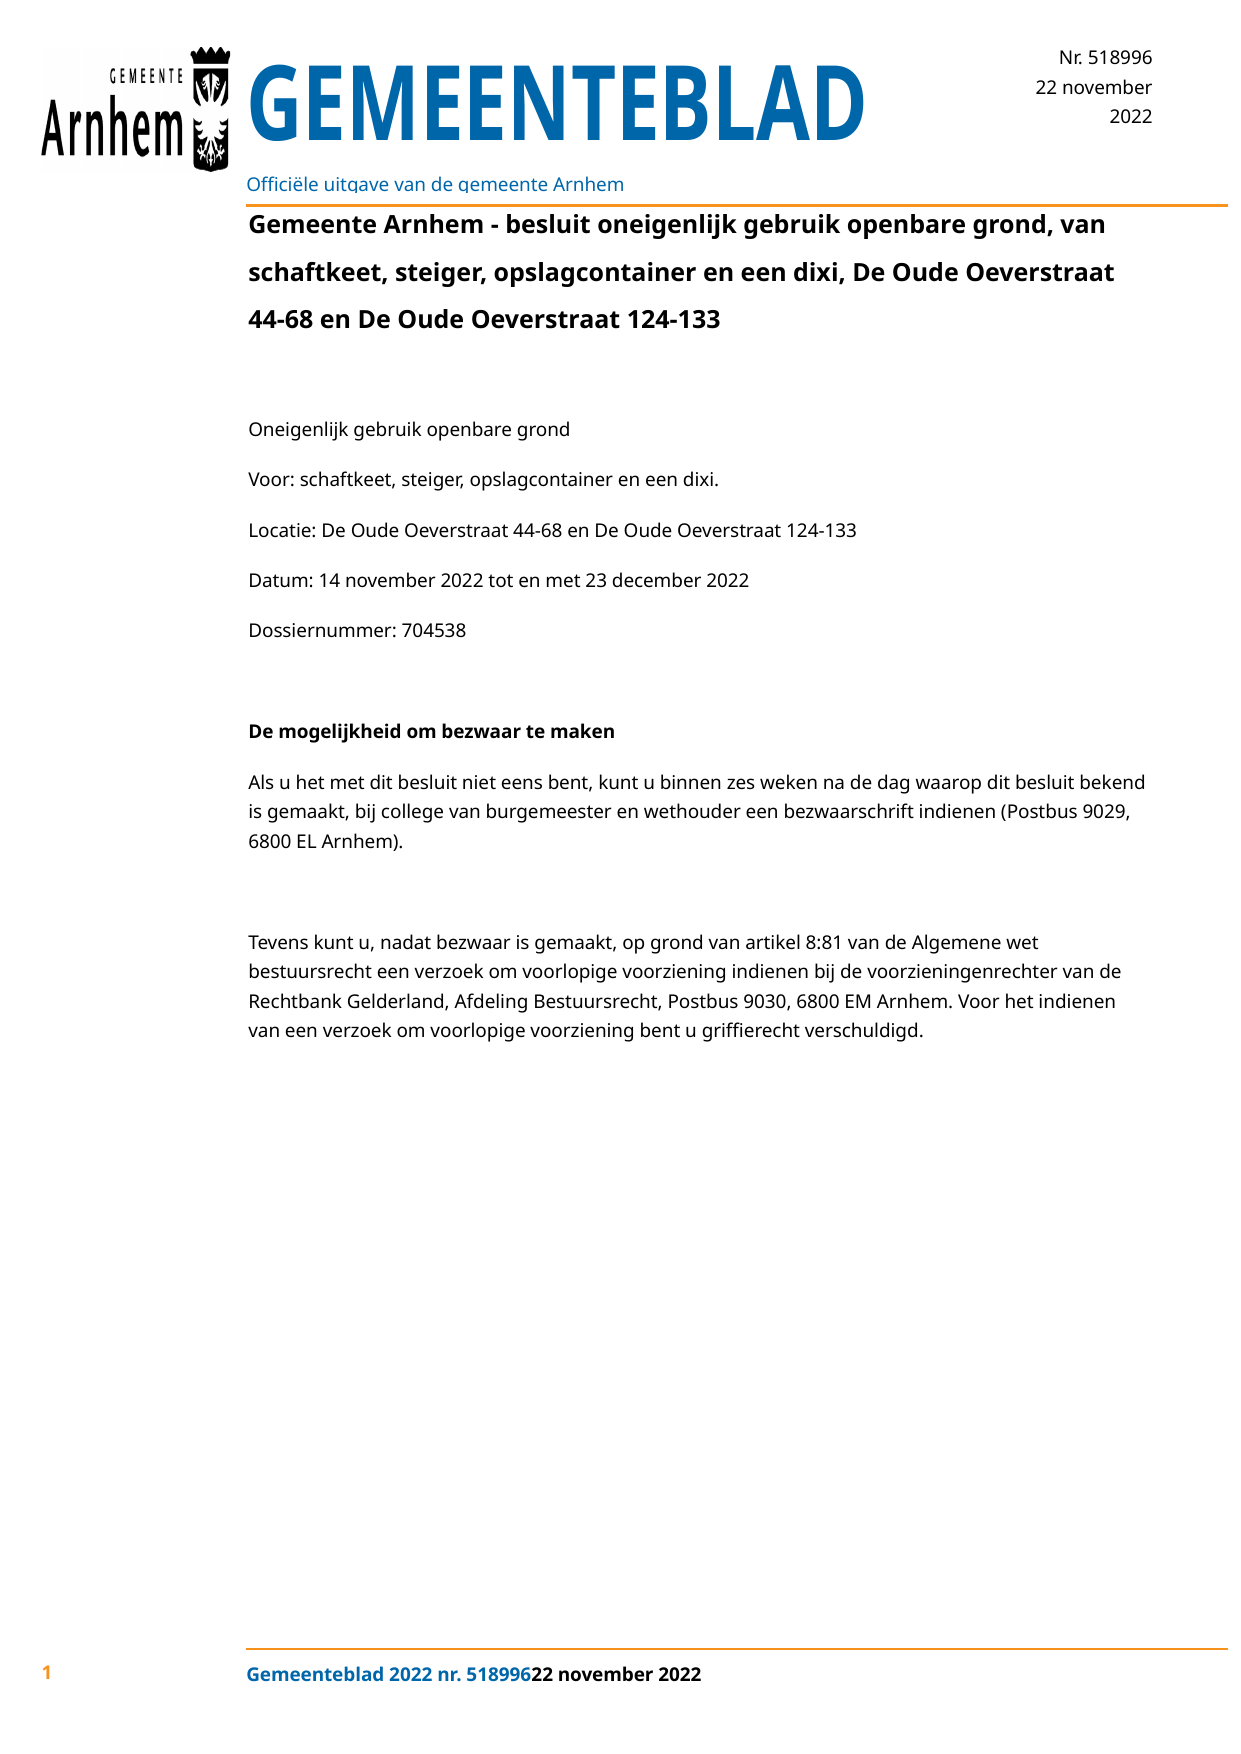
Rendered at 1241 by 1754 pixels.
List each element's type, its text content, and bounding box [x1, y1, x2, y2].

text Als u het met dit besluit niet eens bent, kunt u binnen zes weken na de dag waarop dit besluit bekend is gemaakt, bij college van burgemeester en wethouder een bezwaarschrift indienen (Postbus 9029, 6800 EL Arnhem). [248, 769, 1152, 854]
text Locatie: De Oude Oeverstraat 44-68 en De Oude Oeverstraat 124-133 [248, 517, 1152, 542]
text De mogelijkheid om bezwaar te maken [248, 718, 1152, 744]
text Tevens kunt u, nadat bezwaar is gemaakt, op grond van artikel 8:81 van de Algemene wet bestuursrecht een verzoek om voorlopige voorziening indienen bij de voorzieningenrechter van de Rechtbank Gelderland, Afdeling Bestuursrecht, Postbus 9030, 6800 EM Arnhem. Voor het indienen van een verzoek om voorlopige voorziening bent u griffierecht verschuldigd. [248, 929, 1152, 1043]
text Oneigenlijk gebruik openbare grond [248, 416, 1152, 442]
text Dossiernummer: 704538 [248, 618, 1152, 643]
text Gemeente Arnhem - besluit oneigenlijk gebruik openbare grond, van schaftkeet, steiger, opslagcontainer en een dixi, De Oude Oeverstraat 44-68 en De Oude Oeverstraat 124-133 [248, 207, 1152, 336]
text Datum: 14 november 2022 tot en met 23 december 2022 [248, 567, 1152, 593]
text Voor: schaftkeet, steiger, opslagcontainer en een dixi. [248, 466, 1152, 492]
picture [41, 47, 231, 172]
